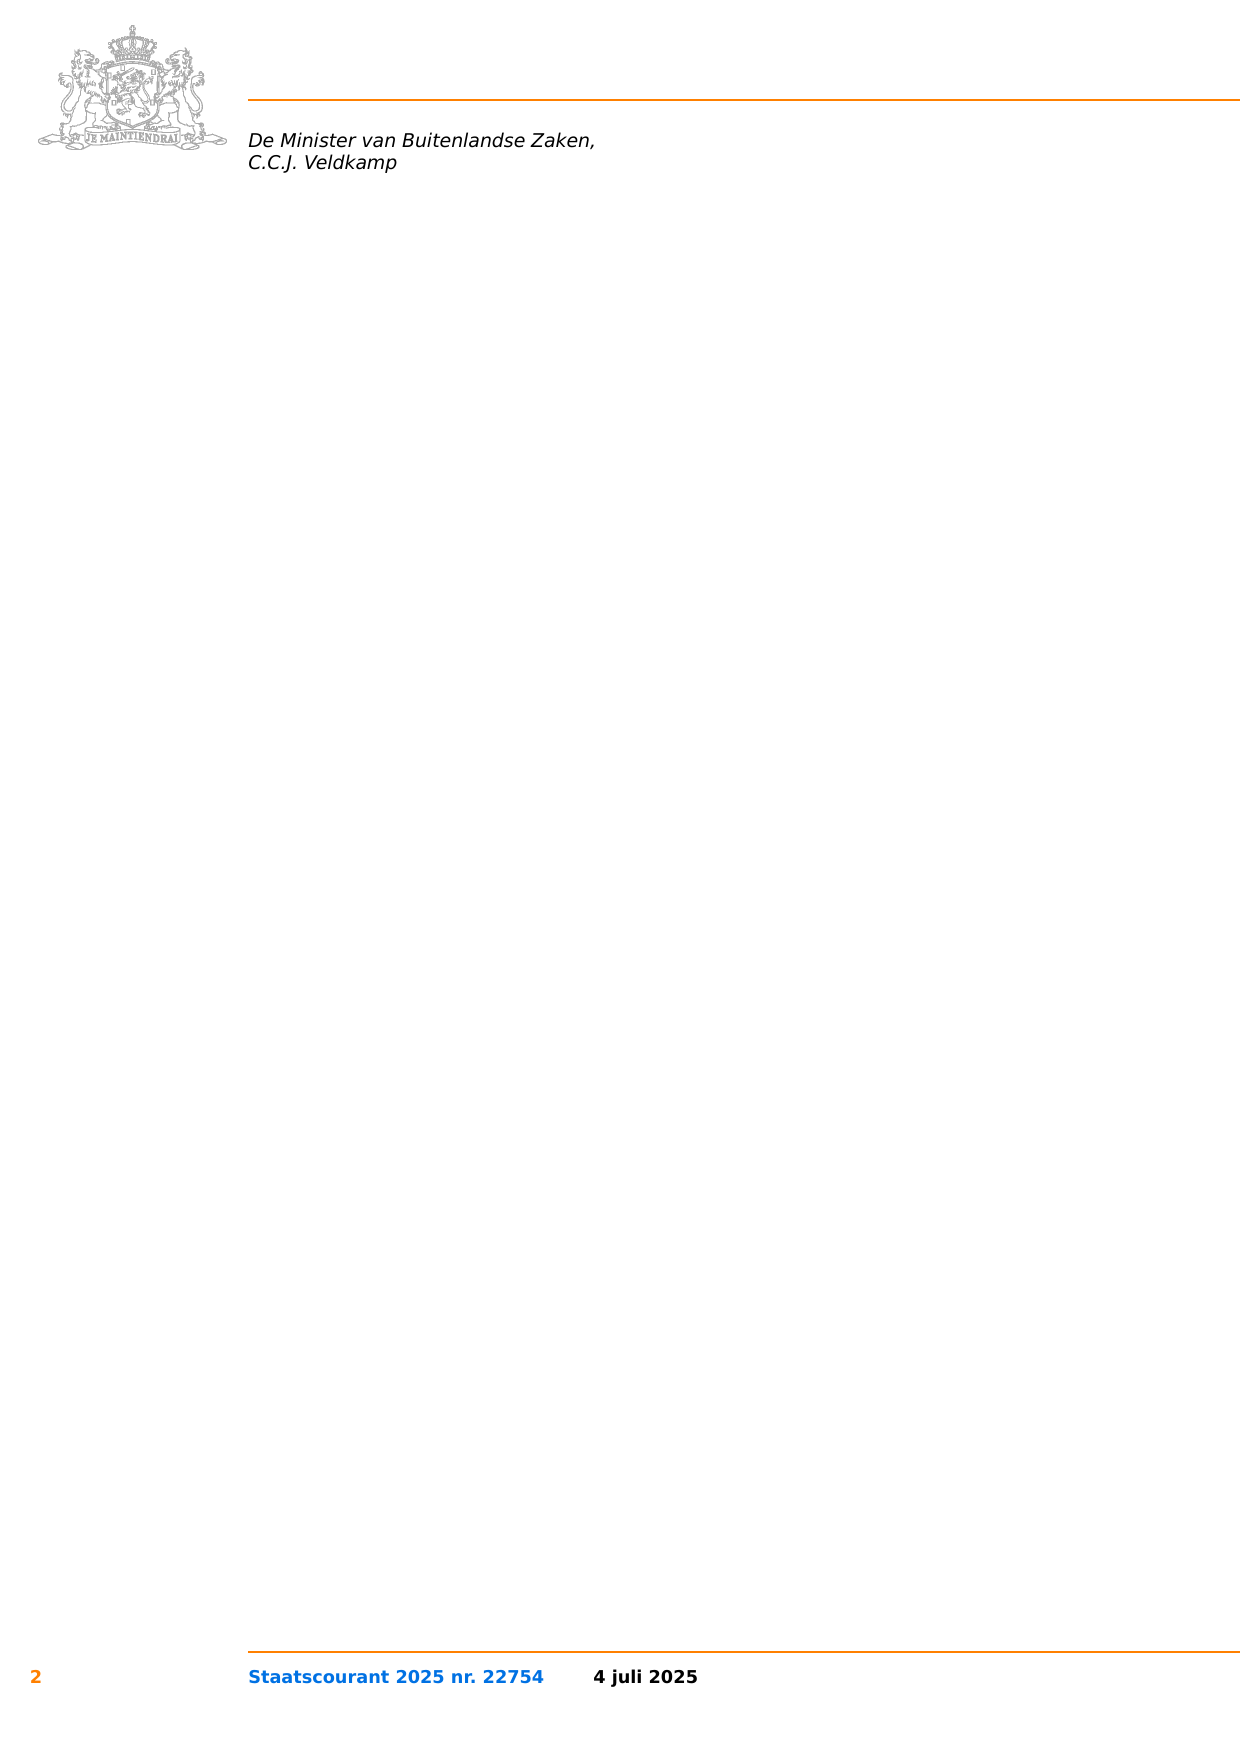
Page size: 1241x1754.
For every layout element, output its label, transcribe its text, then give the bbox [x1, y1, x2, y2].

text De Minister van Buitenlandse Zaken, C.C.J. Veldkamp [248, 130, 1163, 174]
picture [38, 25, 227, 150]
